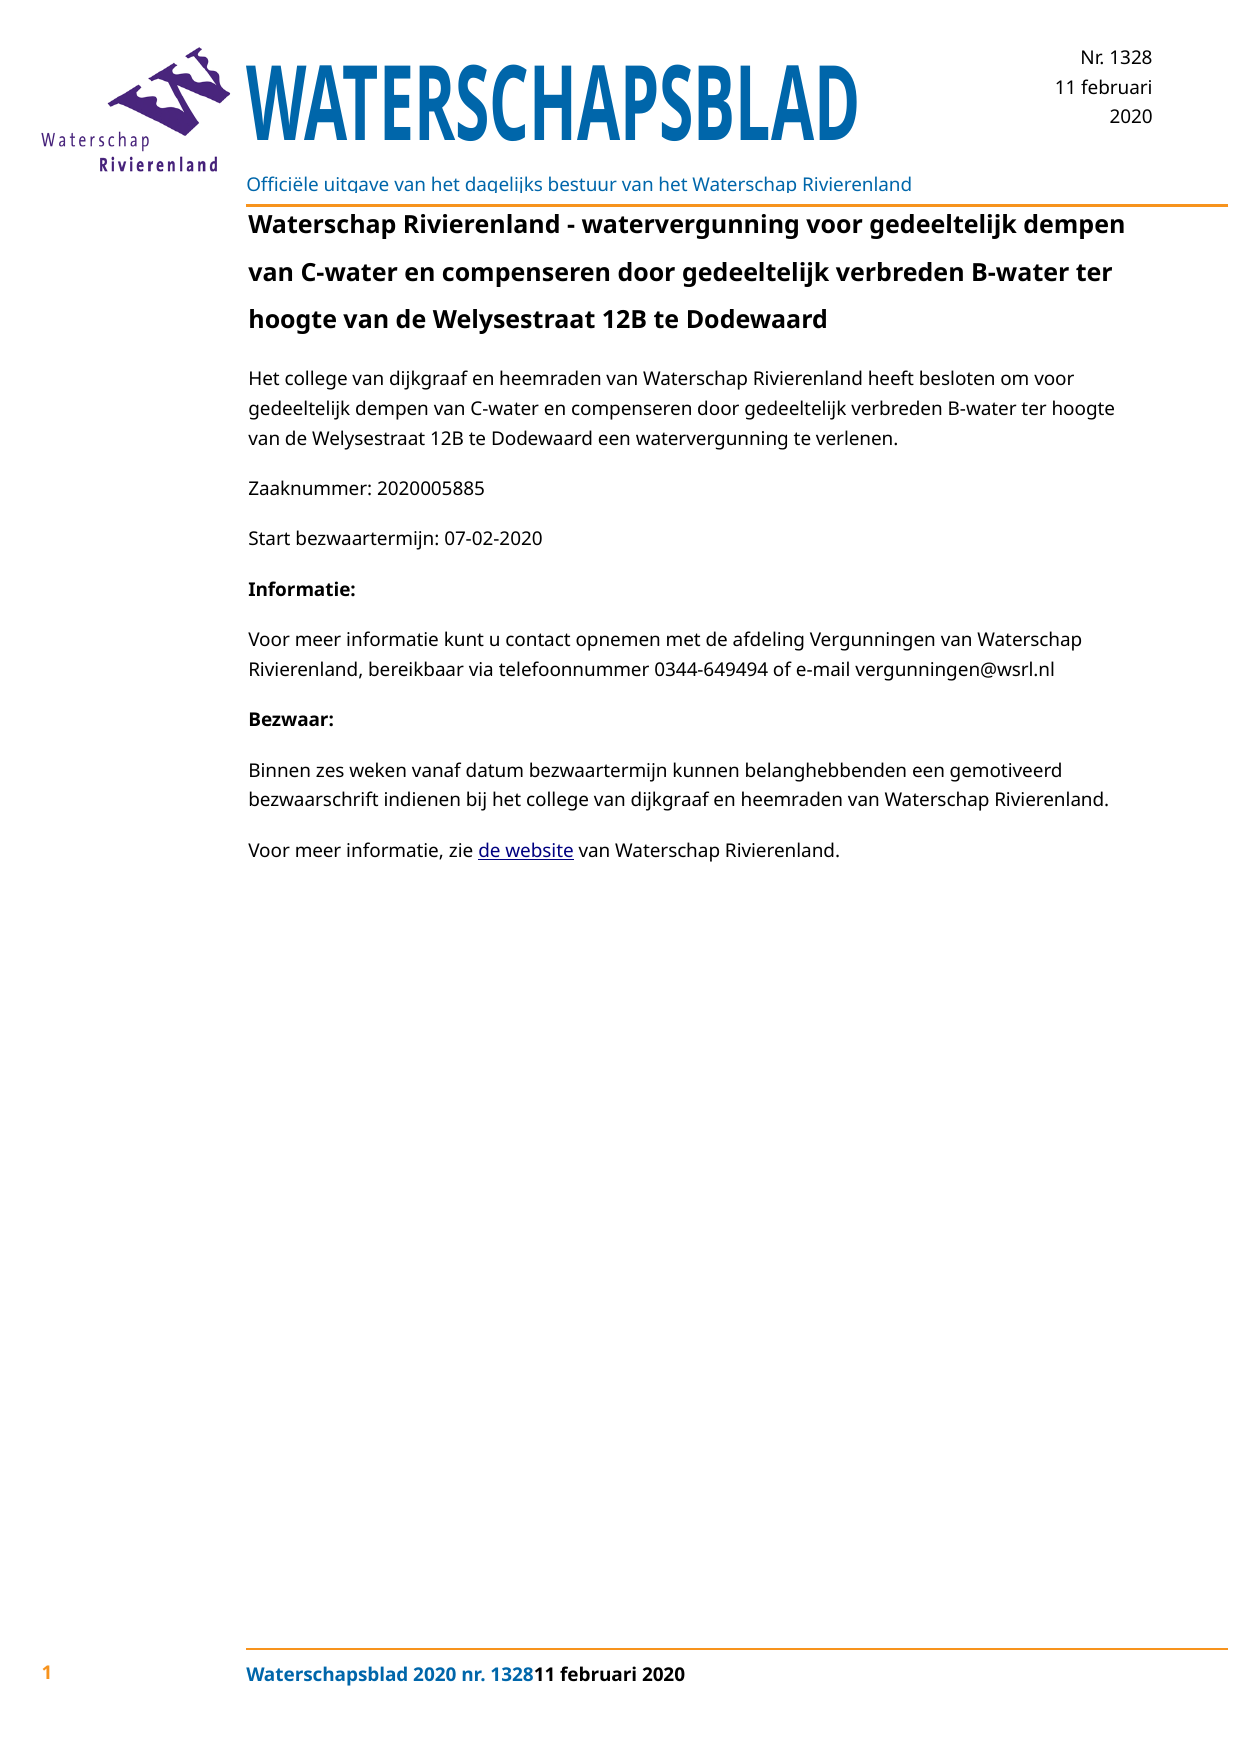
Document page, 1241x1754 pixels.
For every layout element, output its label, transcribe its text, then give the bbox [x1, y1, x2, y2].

text Informatie: [248, 576, 1152, 602]
text Voor meer informatie, zie de website van Waterschap Rivierenland. [248, 837, 1152, 862]
text Waterschap Rivierenland - watervergunning voor gedeeltelijk dempen van C-water en compenseren door gedeeltelijk verbreden B-water ter hoogte van de Welysestraat 12B te Dodewaard [248, 207, 1152, 336]
text Voor meer informatie kunt u contact opnemen met de afdeling Vergunningen van Waterschap Rivierenland, bereikbaar via telefoonnummer 0344-649494 of e-mail vergunningen@wsrl.nl [248, 626, 1152, 682]
text Het college van dijkgraaf en heemraden van Waterschap Rivierenland heeft besloten om voor gedeeltelijk dempen van C-water en compenseren door gedeeltelijk verbreden B-water ter hoogte van de Welysestraat 12B te Dodewaard een watervergunning te verlenen. [248, 366, 1152, 450]
text Binnen zes weken vanaf datum bezwaartermijn kunnen belanghebbenden een gemotiveerd bezwaarschrift indienen bij het college van dijkgraaf en heemraden van Waterschap Rivierenland. [248, 757, 1152, 812]
text Zaaknummer: 2020005885 [248, 475, 1152, 501]
text Bezwaar: [248, 706, 1152, 732]
text Start bezwaartermijn: 07-02-2020 [248, 526, 1152, 551]
picture [41, 47, 231, 172]
